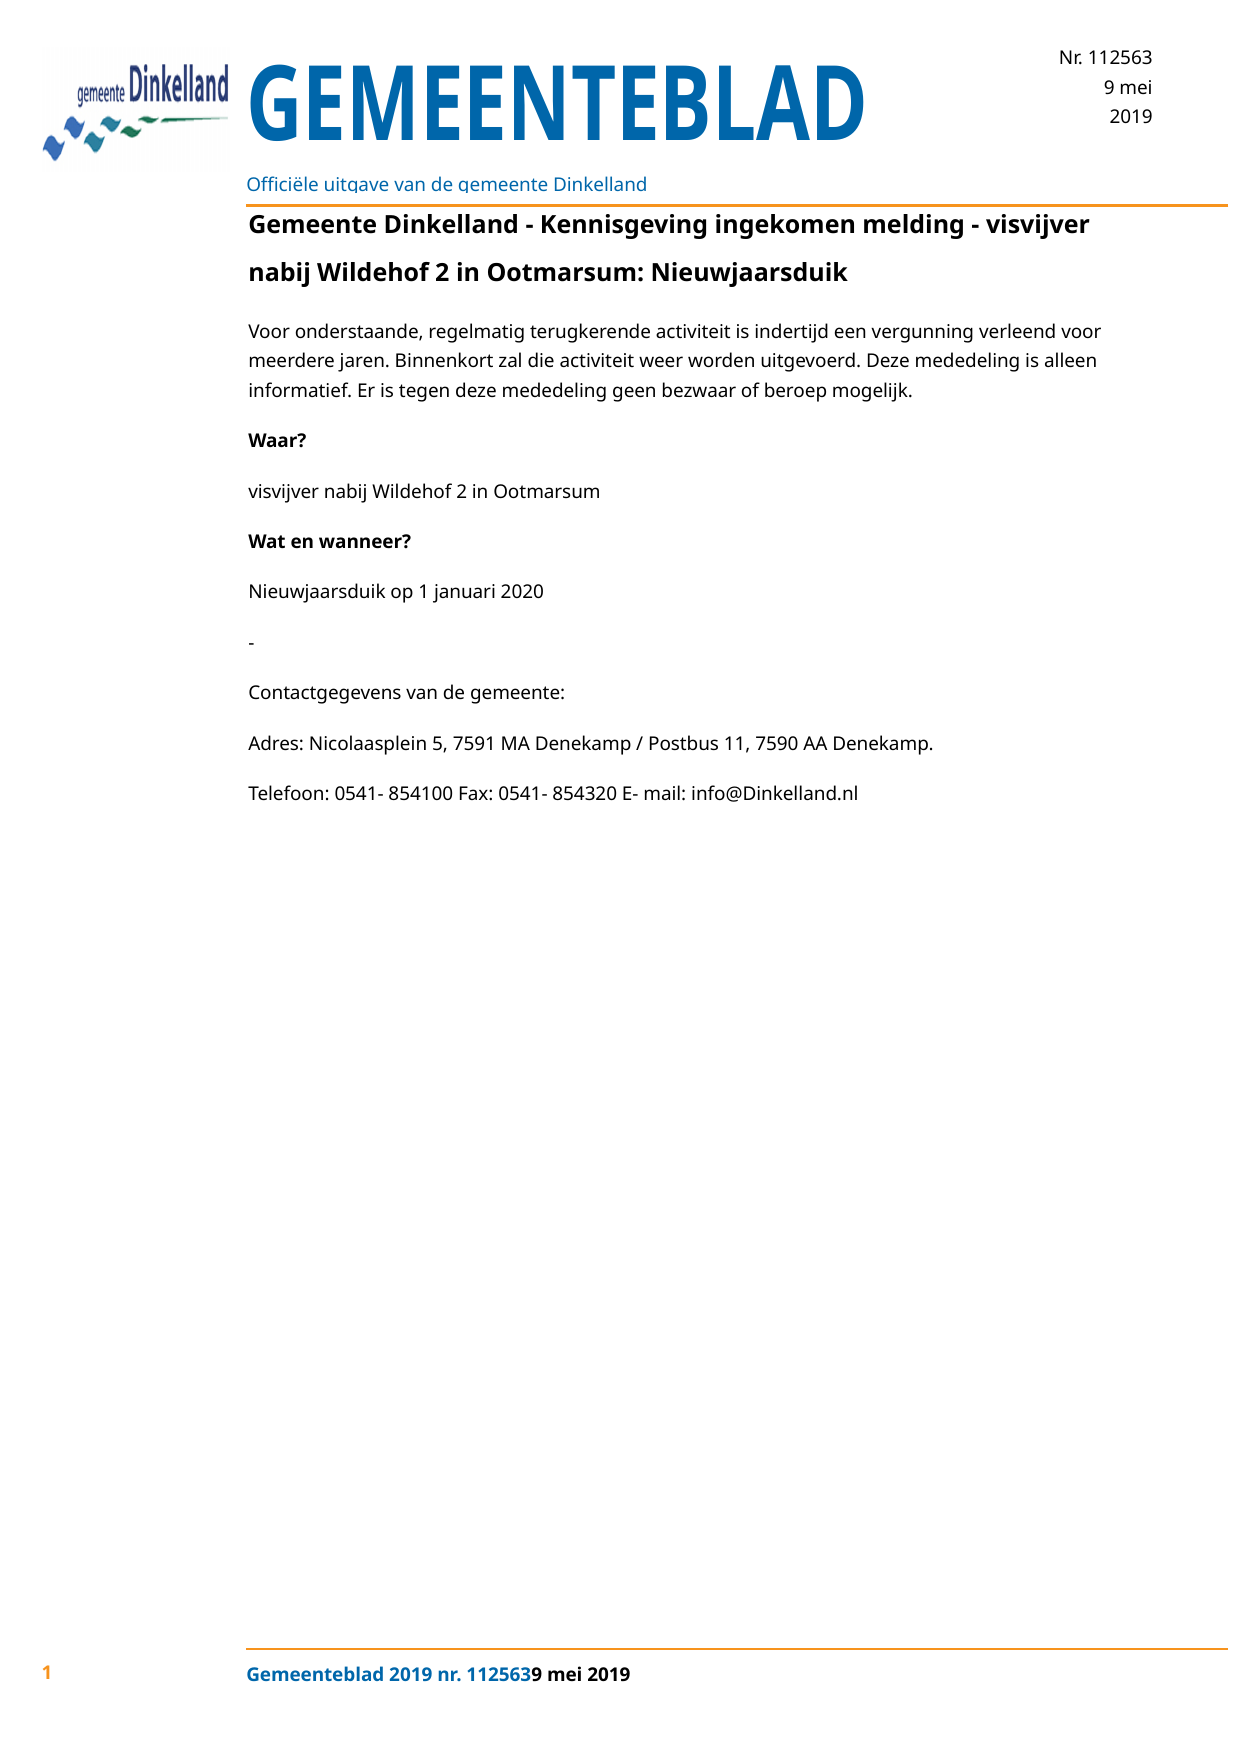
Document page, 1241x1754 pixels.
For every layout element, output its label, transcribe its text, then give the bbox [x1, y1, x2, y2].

text Wat en wanneer? [248, 528, 1152, 554]
text Gemeente Dinkelland - Kennisgeving ingekomen melding - visvijver nabij Wildehof 2 in Ootmarsum: Nieuwjaarsduik [248, 207, 1152, 288]
text Waar? [248, 427, 1152, 453]
text visvijver nabij Wildehof 2 in Ootmarsum [248, 478, 1152, 504]
text - [248, 629, 1152, 655]
text Contactgegevens van de gemeente: [248, 679, 1152, 705]
text Voor onderstaande, regelmatig terugkerende activiteit is indertijd een vergunning verleend voor meerdere jaren. Binnenkort zal die activiteit weer worden uitgevoerd. Deze mededeling is alleen informatief. Er is tegen deze mededeling geen bezwaar of beroep mogelijk. [248, 318, 1152, 403]
text Adres: Nicolaasplein 5, 7591 MA Denekamp / Postbus 11, 7590 AA Denekamp. [248, 730, 1152, 756]
text Nieuwjaarsduik op 1 januari 2020 [248, 579, 1152, 604]
text Telefoon: 0541- 854100 Fax: 0541- 854320 E- mail: info@Dinkelland.nl [248, 780, 1152, 806]
picture [41, 47, 231, 172]
